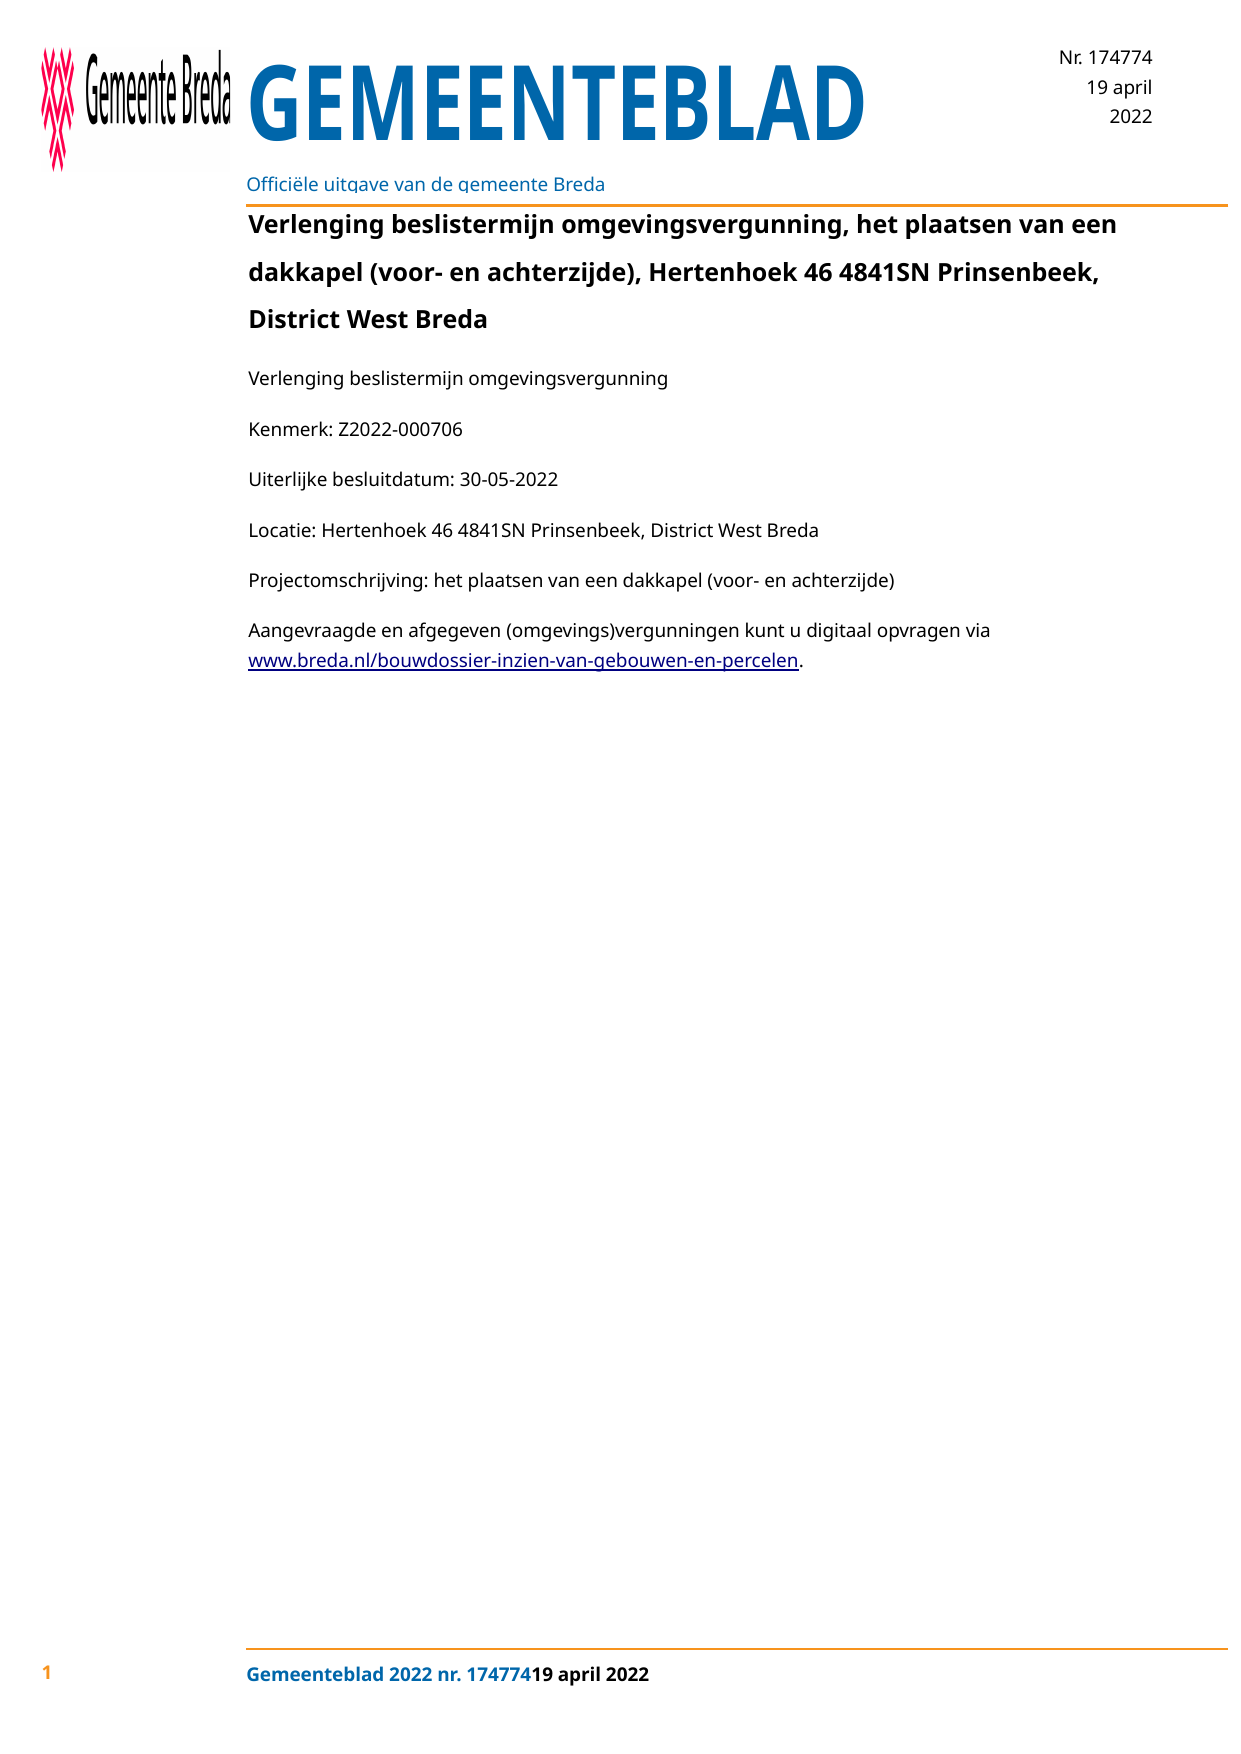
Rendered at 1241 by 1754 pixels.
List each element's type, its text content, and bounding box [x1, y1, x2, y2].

text Aangevraagde en afgegeven (omgevings)vergunningen kunt u digitaal opvragen via www.breda.nl/bouwdossier-inzien-van-gebouwen-en-percelen. [248, 618, 1152, 673]
text Uiterlijke besluitdatum: 30-05-2022 [248, 466, 1152, 492]
text Verlenging beslistermijn omgevingsvergunning, het plaatsen van een dakkapel (voor- en achterzijde), Hertenhoek 46 4841SN Prinsenbeek, District West Breda [248, 207, 1152, 336]
text Verlenging beslistermijn omgevingsvergunning [248, 366, 1152, 391]
text Projectomschrijving: het plaatsen van een dakkapel (voor- en achterzijde) [248, 567, 1152, 593]
text Kenmerk: Z2022-000706 [248, 416, 1152, 442]
text Locatie: Hertenhoek 46 4841SN Prinsenbeek, District West Breda [248, 517, 1152, 542]
picture [41, 47, 231, 172]
